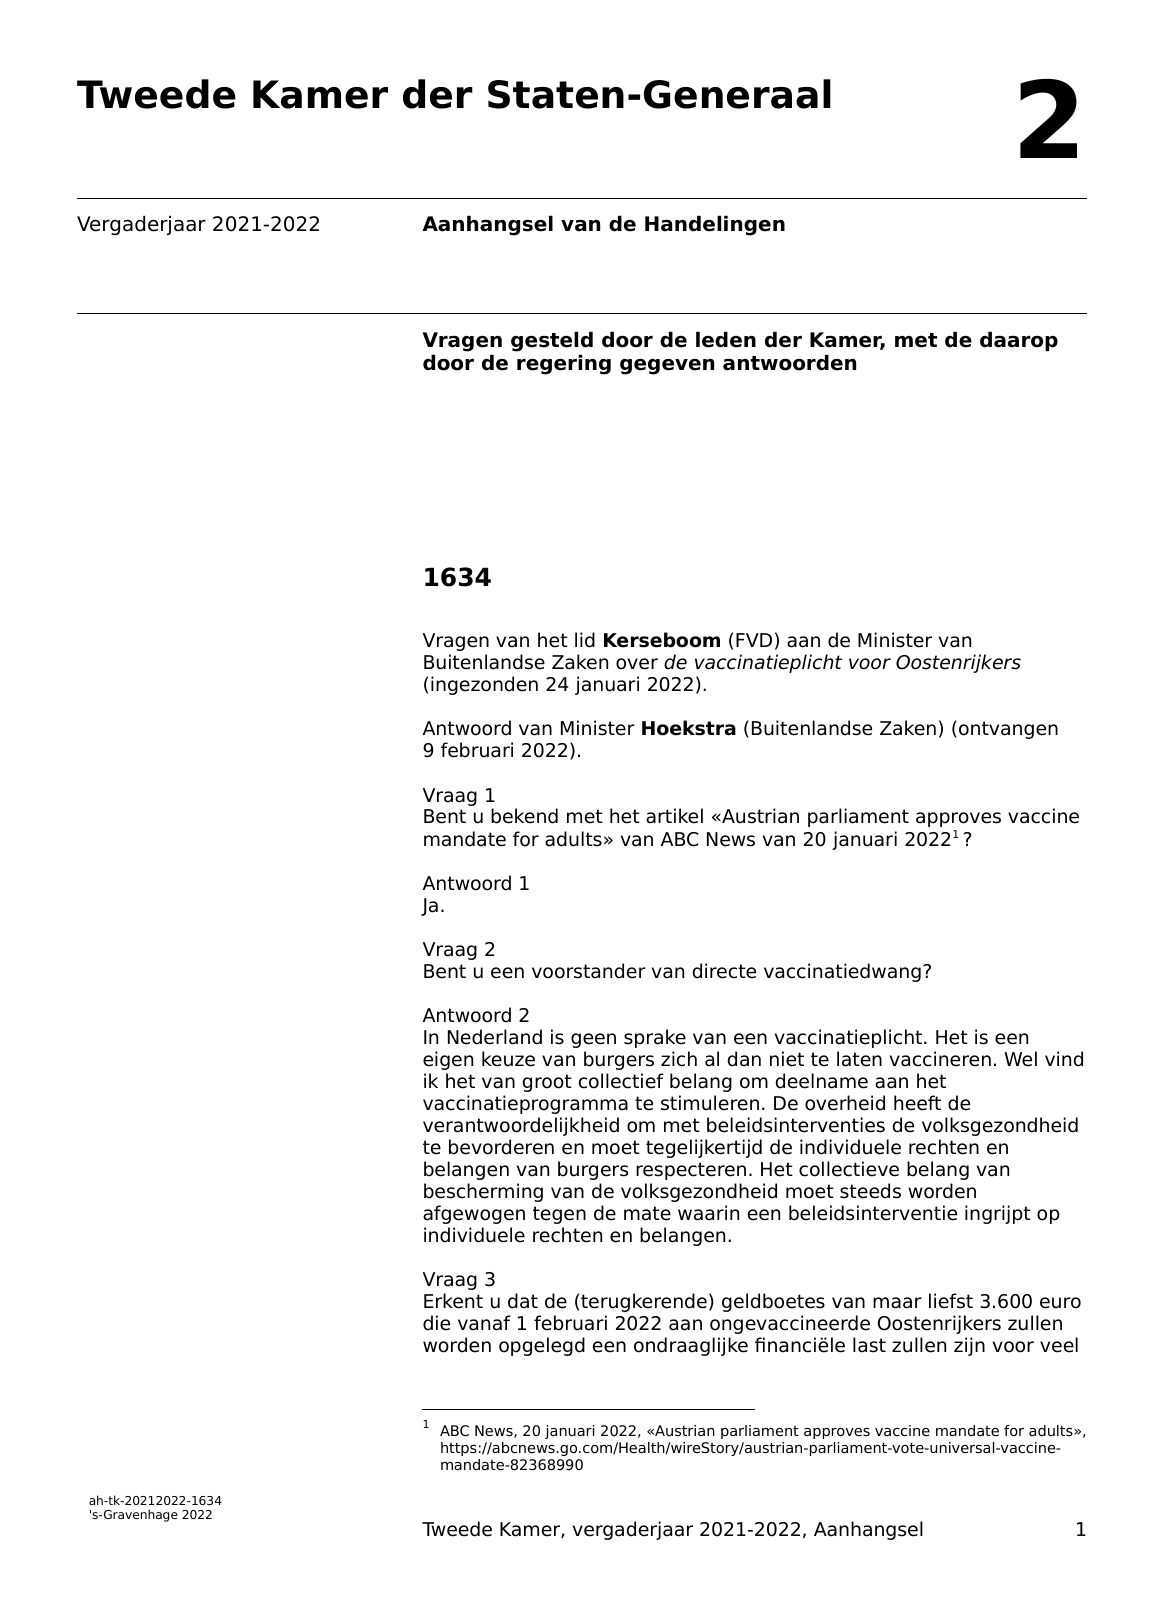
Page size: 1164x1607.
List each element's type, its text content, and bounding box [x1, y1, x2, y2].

text ABC News, 20 januari 2022, «Austrian parliament approves vaccine mandate for adults», https://abcnews.go.com/Health/wireStory/austrian-parliament-vote-universal-vaccine-mandate-82368990 [422, 1418, 1087, 1474]
text Antwoord 1 [422, 873, 1087, 894]
text Vragen van het lid Kerseboom (FVD) aan de Minister van Buitenlandse Zaken over de vaccinatieplicht voor Oostenrijkers (ingezonden 24 januari 2022). [422, 630, 1087, 696]
table_cell Vragen gesteld door de leden der Kamer, met de daarop door de regering gegeven antwoorden [422, 314, 1087, 375]
text Antwoord van Minister Hoekstra (Buitenlandse Zaken) (ontvangen 9 februari 2022). [422, 718, 1087, 762]
text In Nederland is geen sprake van een vaccinatieplicht. Het is een eigen keuze van burgers zich al dan niet te laten vaccineren. Wel vind ik het van groot collectief belang om deelname aan het vaccinatieprogramma te stimuleren. De overheid heeft de verantwoordelijkheid om met beleidsinterventies de volksgezondheid te bevorderen en moet tegelijkertijd de individuele rechten en belangen van burgers respecteren. Het collectieve belang van bescherming van de volksgezondheid moet steeds worden afgewogen tegen de mate waarin een beleidsinterventie ingrijpt op individuele rechten en belangen. [422, 1027, 1087, 1247]
text Antwoord 2 [422, 1005, 1087, 1027]
text Bent u een voorstander van directe vaccinatiedwang? [422, 961, 1087, 983]
text ah-tk-20212022-1634 [88, 1494, 323, 1508]
table_cell Aanhangsel van de Handelingen [422, 199, 1087, 313]
text 's-Gravenhage 2022 [88, 1508, 323, 1522]
table_header Tweede Kamer der Staten-Generaal [77, 59, 886, 198]
text Vraag 2 [422, 939, 1087, 961]
text Vraag 1 [422, 784, 1087, 806]
text Vraag 3 [422, 1269, 1087, 1291]
text Erkent u dat de (terugkerende) geldboetes van maar liefst 3.600 euro die vanaf 1 februari 2022 aan ongevaccineerde Oostenrijkers zullen worden opgelegd een ondraaglijke financiële last zullen zijn voor veel [422, 1291, 1087, 1357]
table_cell Vergaderjaar 2021-2022 [77, 199, 422, 313]
table_header 2 [886, 59, 1087, 198]
table_cell [77, 314, 422, 375]
text Ja. [422, 894, 1087, 917]
text Bent u bekend met het artikel «Austrian parliament approves vaccine mandate for adults» van ABC News van 20 januari 2022? [422, 806, 1087, 850]
text 1634 [422, 563, 1087, 592]
